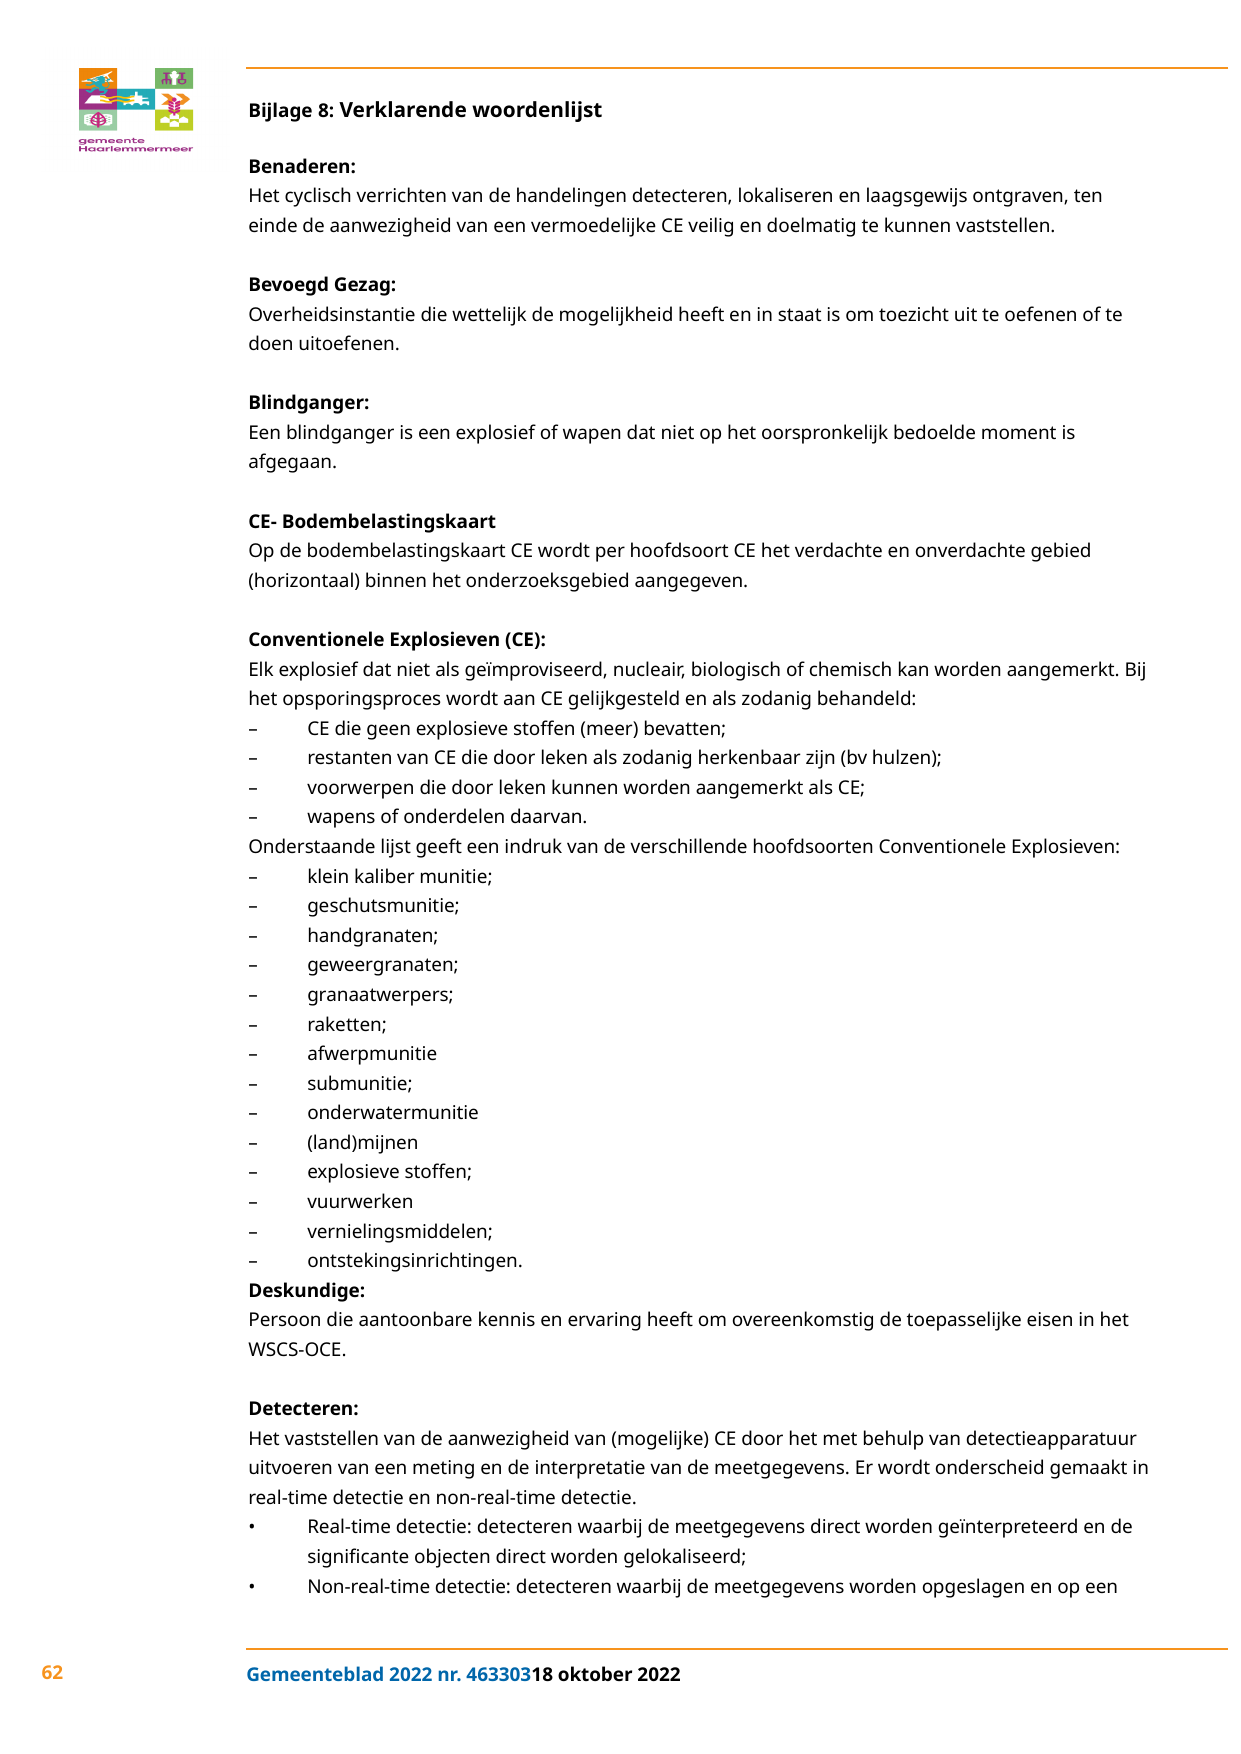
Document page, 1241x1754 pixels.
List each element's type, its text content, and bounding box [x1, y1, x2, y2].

list klein kaliber munitie; [248, 863, 1152, 889]
list CE die geen explosieve stoffen (meer) bevatten; [248, 715, 1152, 741]
text Benaderen: [248, 153, 1152, 179]
list ontstekingsinrichtingen. [248, 1247, 1152, 1273]
text Blindganger: [248, 389, 1152, 415]
list onderwatermunitie [248, 1099, 1152, 1125]
list restanten van CE die door leken als zodanig herkenbaar zijn (bv hulzen); [248, 744, 1152, 770]
list voorwerpen die door leken kunnen worden aangemerkt als CE; [248, 774, 1152, 800]
text Bevoegd Gezag: [248, 271, 1152, 297]
list afwerpmunitie [248, 1040, 1152, 1066]
text Persoon die aantoonbare kennis en ervaring heeft om overeenkomstig de toepasselijke eisen in het WSCS-OCE. [248, 1307, 1152, 1362]
list explosieve stoffen; [248, 1159, 1152, 1184]
text Detecteren: [248, 1395, 1152, 1421]
text Op de bodembelastingskaart CE wordt per hoofdsoort CE het verdachte en onverdachte gebied (horizontaal) binnen het onderzoeksgebied aangegeven. [248, 537, 1152, 593]
text Onderstaande lijst geeft een indruk van de verschillende hoofdsoorten Conventionele Explosieven: [248, 833, 1152, 859]
text Het vaststellen van de aanwezigheid van (mogelijke) CE door het met behulp van detectieapparatuur uitvoeren van een meting en de interpretatie van de meetgegevens. Er wordt onderscheid gemaakt in real-time detectie en non-real-time detectie. [248, 1425, 1152, 1510]
picture [41, 47, 231, 172]
list Non-real-time detectie: detecteren waarbij de meetgegevens worden opgeslagen en op een [248, 1573, 1152, 1599]
text Deskundige: [248, 1277, 1152, 1303]
text Bijlage 8: Verklarende woordenlijst [248, 95, 1152, 123]
list raketten; [248, 1011, 1152, 1037]
list (land)mijnen [248, 1129, 1152, 1155]
list geschutsmunitie; [248, 892, 1152, 918]
list vernielingsmiddelen; [248, 1218, 1152, 1244]
list handgranaten; [248, 922, 1152, 948]
text Elk explosief dat niet als geïmproviseerd, nucleair, biologisch of chemisch kan worden aangemerkt. Bij het opsporingsproces wordt aan CE gelijkgesteld en als zodanig behandeld: [248, 656, 1152, 711]
list granaatwerpers; [248, 981, 1152, 1007]
text Overheidsinstantie die wettelijk de mogelijkheid heeft en in staat is om toezicht uit te oefenen of te doen uitoefenen. [248, 301, 1152, 356]
list Real-time detectie: detecteren waarbij de meetgegevens direct worden geïnterpreteerd en de significante objecten direct worden gelokaliseerd; [248, 1514, 1152, 1569]
text CE- Bodembelastingskaart [248, 508, 1152, 534]
list vuurwerken [248, 1188, 1152, 1214]
text Conventionele Explosieven (CE): [248, 626, 1152, 652]
list submunitie; [248, 1070, 1152, 1096]
list wapens of onderdelen daarvan. [248, 804, 1152, 829]
text Een blindganger is een explosief of wapen dat niet op het oorspronkelijk bedoelde moment is afgegaan. [248, 419, 1152, 474]
list geweergranaten; [248, 952, 1152, 977]
text Het cyclisch verrichten van de handelingen detecteren, lokaliseren en laagsgewijs ontgraven, ten einde de aanwezigheid van een vermoedelijke CE veilig en doelmatig te kunnen vaststellen. [248, 182, 1152, 238]
